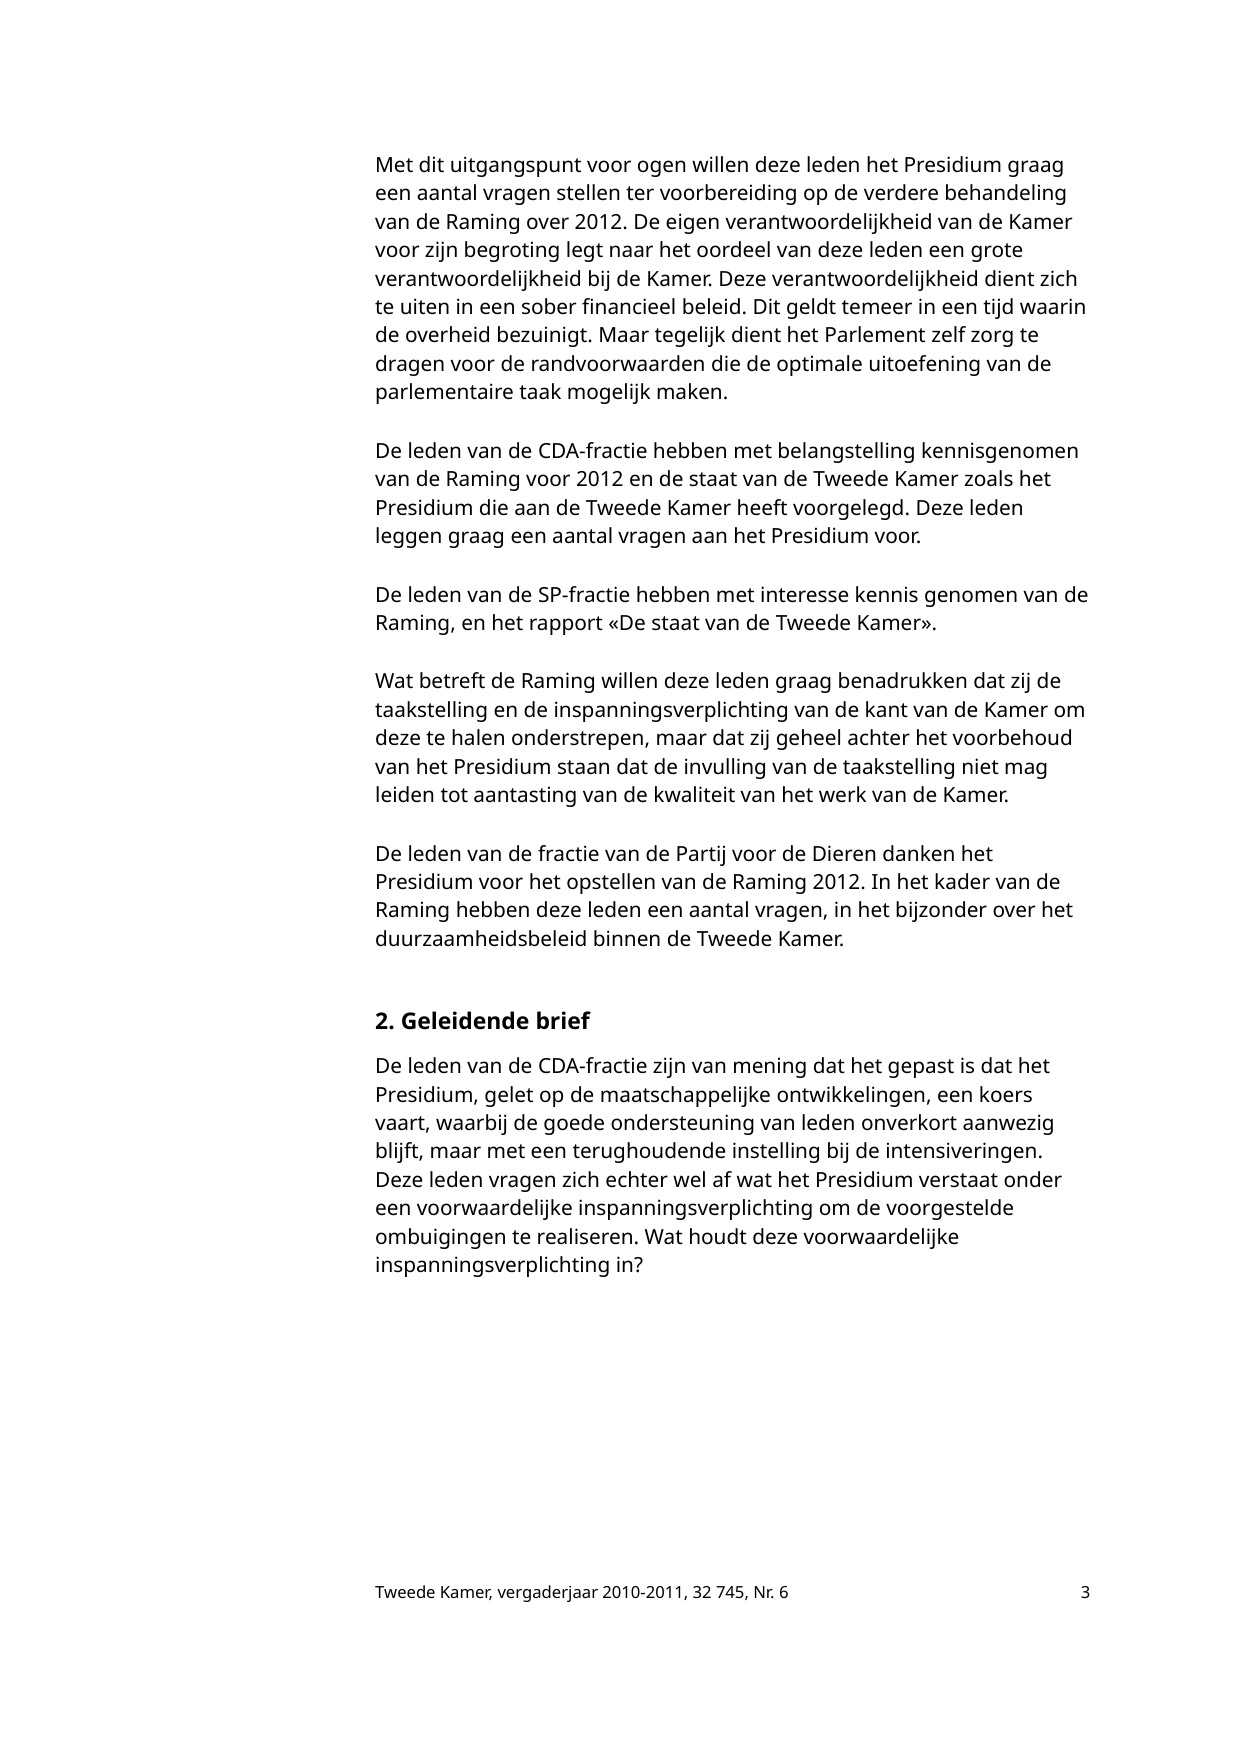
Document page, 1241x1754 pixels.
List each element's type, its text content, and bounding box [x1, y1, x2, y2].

text Wat betreft de Raming willen deze leden graag benadrukken dat zij de taakstelling en de inspanningsverplichting van de kant van de Kamer om deze te halen onderstrepen, maar dat zij geheel achter het voorbehoud van het Presidium staan dat de invulling van de taakstelling niet mag leiden tot aantasting van de kwaliteit van het werk van de Kamer. [375, 667, 1090, 809]
text De leden van de SP-fractie hebben met interesse kennis genomen van de Raming, en het rapport «De staat van de Tweede Kamer». [375, 580, 1090, 637]
text Met dit uitgangspunt voor ogen willen deze leden het Presidium graag een aantal vragen stellen ter voorbereiding op de verdere behandeling van de Raming over 2012. De eigen verantwoordelijkheid van de Kamer voor zijn begroting legt naar het oordeel van deze leden een grote verantwoordelijkheid bij de Kamer. Deze verantwoordelijkheid dient zich te uiten in een sober financieel beleid. Dit geldt temeer in een tijd waarin de overheid bezuinigt. Maar tegelijk dient het Parlement zelf zorg te dragen voor de randvoorwaarden die de optimale uitoefening van de parlementaire taak mogelijk maken. [375, 150, 1090, 406]
text De leden van de fractie van de Partij voor de Dieren danken het Presidium voor het opstellen van de Raming 2012. In het kader van de Raming hebben deze leden een aantal vragen, in het bijzonder over het duurzaamheidsbeleid binnen de Tweede Kamer. [375, 839, 1090, 952]
text De leden van de CDA-fractie hebben met belangstelling kennisgenomen van de Raming voor 2012 en de staat van de Tweede Kamer zoals het Presidium die aan de Tweede Kamer heeft voorgelegd. Deze leden leggen graag een aantal vragen aan het Presidium voor. [375, 436, 1090, 550]
subtitle 2. Geleidende brief [375, 1005, 1090, 1036]
text De leden van de CDA-fractie zijn van mening dat het gepast is dat het Presidium, gelet op de maatschappelijke ontwikkelingen, een koers vaart, waarbij de goede ondersteuning van leden onverkort aanwezig blijft, maar met een terughoudende instelling bij de intensiveringen. Deze leden vragen zich echter wel af wat het Presidium verstaat onder een voorwaardelijke inspanningsverplichting om de voorgestelde ombuigingen te realiseren. Wat houdt deze voorwaardelijke inspanningsverplichting in? [375, 1051, 1090, 1279]
